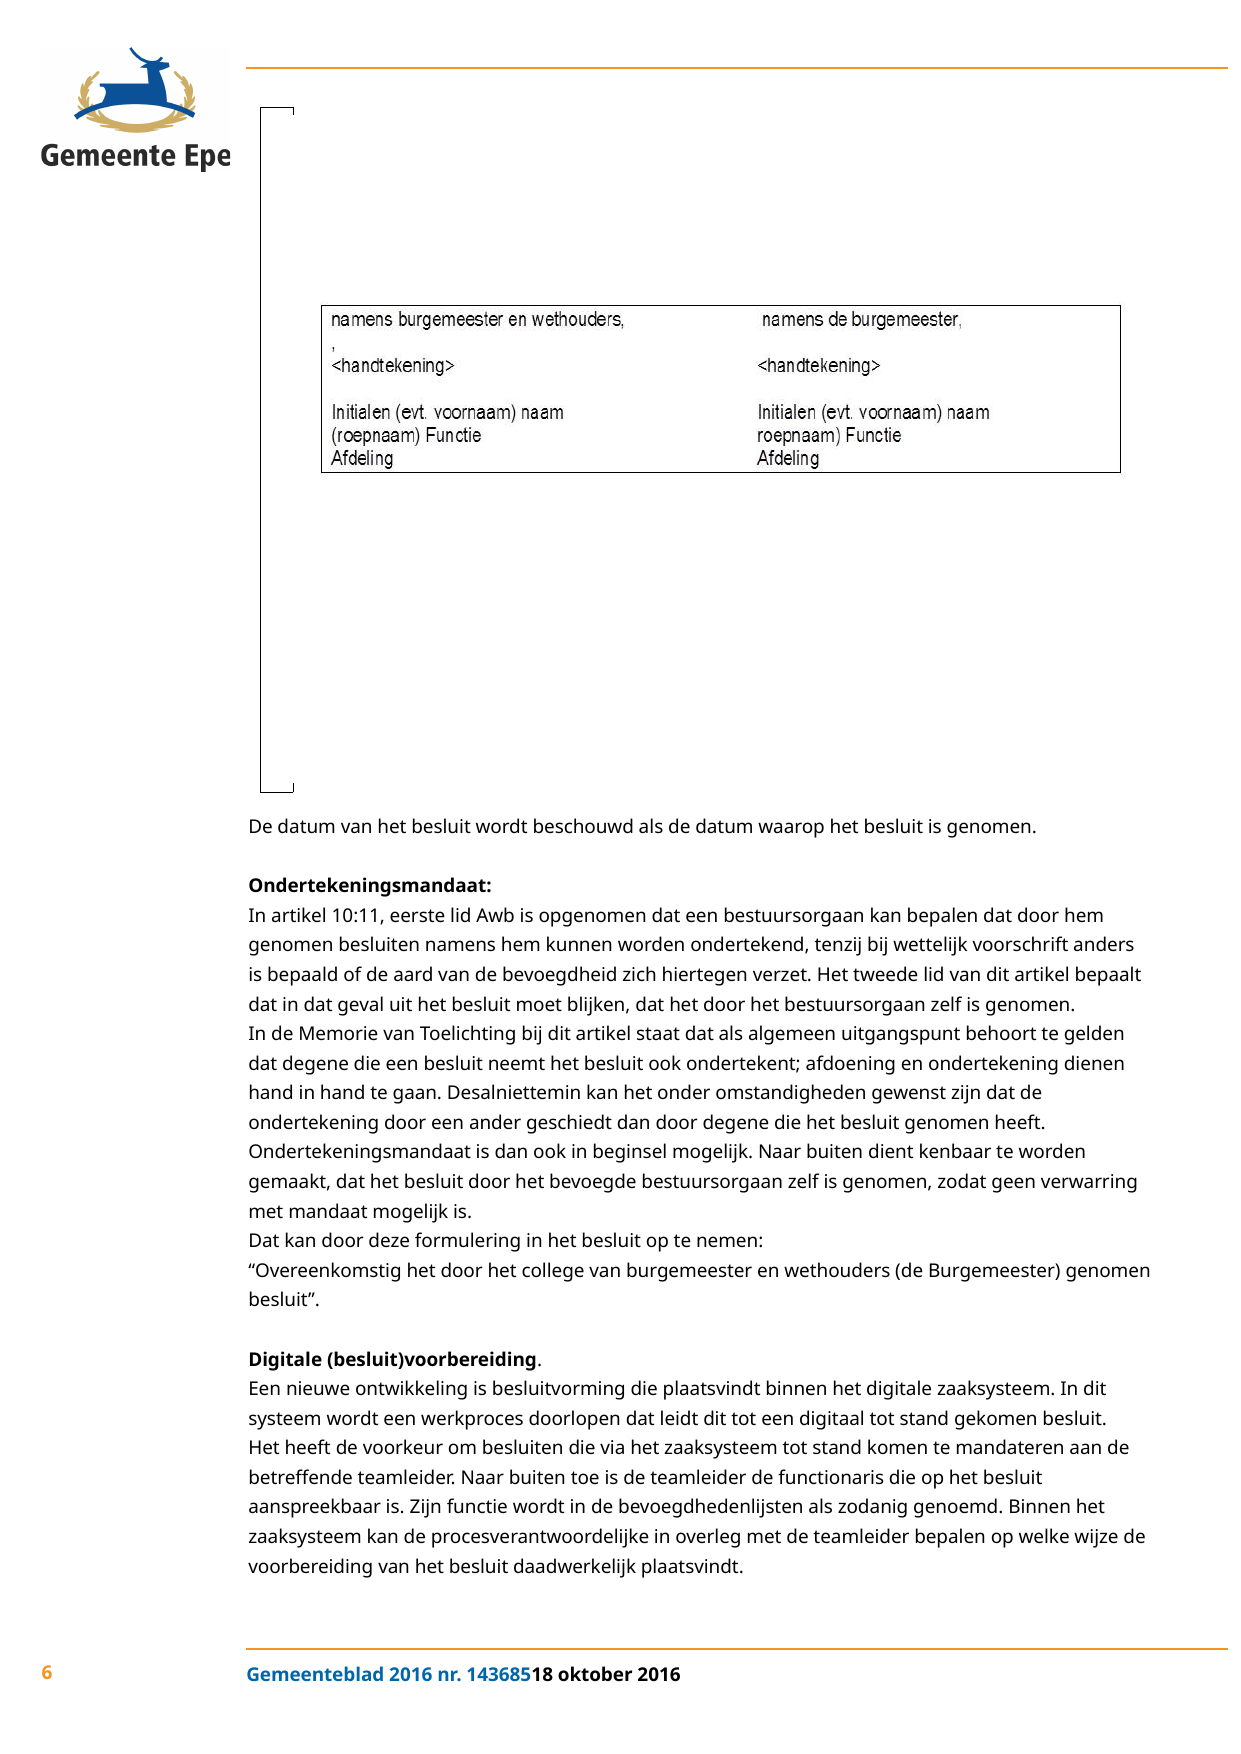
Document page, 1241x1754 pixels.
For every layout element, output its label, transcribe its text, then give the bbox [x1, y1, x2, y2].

text In de Memorie van Toelichting bij dit artikel staat dat als algemeen uitgangspunt behoort te gelden dat degene die een besluit neemt het besluit ook ondertekent; afdoening en ondertekening dienen hand in hand te gaan. Desalniettemin kan het onder omstandigheden gewenst zijn dat de ondertekening door een ander geschiedt dan door degene die het besluit genomen heeft. Ondertekeningsmandaat is dan ook in beginsel mogelijk. Naar buiten dient kenbaar te worden gemaakt, dat het besluit door het bevoegde bestuursorgaan zelf is genomen, zodat geen verwarring met mandaat mogelijk is. [248, 1020, 1152, 1223]
text “Overeenkomstig het door het college van burgemeester en wethouders (de Burgemeester) genomen besluit”. [248, 1257, 1152, 1312]
text Dat kan door deze formulering in het besluit op te nemen: [248, 1227, 1152, 1253]
picture [268, 115, 1155, 783]
text Een nieuwe ontwikkeling is besluitvorming die plaatsvindt binnen het digitale zaaksysteem. In dit systeem wordt een werkproces doorlopen dat leidt dit tot een digitaal tot stand gekomen besluit. [248, 1375, 1152, 1431]
text Digitale (besluit)voorbereiding. [248, 1346, 1152, 1371]
text De datum van het besluit wordt beschouwd als de datum waarop het besluit is genomen. [248, 813, 1152, 839]
picture [41, 47, 231, 172]
text In artikel 10:11, eerste lid Awb is opgenomen dat een bestuursorgaan kan bepalen dat door hem genomen besluiten namens hem kunnen worden ondertekend, tenzij bij wettelijk voorschrift anders is bepaald of de aard van de bevoegdheid zich hiertegen verzet. Het tweede lid van dit artikel bepaalt dat in dat geval uit het besluit moet blijken, dat het door het bestuursorgaan zelf is genomen. [248, 902, 1152, 1016]
text Ondertekeningsmandaat: [248, 872, 1152, 898]
text Het heeft de voorkeur om besluiten die via het zaaksysteem tot stand komen te mandateren aan de betreffende teamleider. Naar buiten toe is de teamleider de functionaris die op het besluit aanspreekbaar is. Zijn functie wordt in de bevoegdhedenlijsten als zodanig genoemd. Binnen het zaaksysteem kan de procesverantwoordelijke in overleg met de teamleider bepalen op welke wijze de voorbereiding van het besluit daadwerkelijk plaatsvindt. [248, 1434, 1152, 1578]
